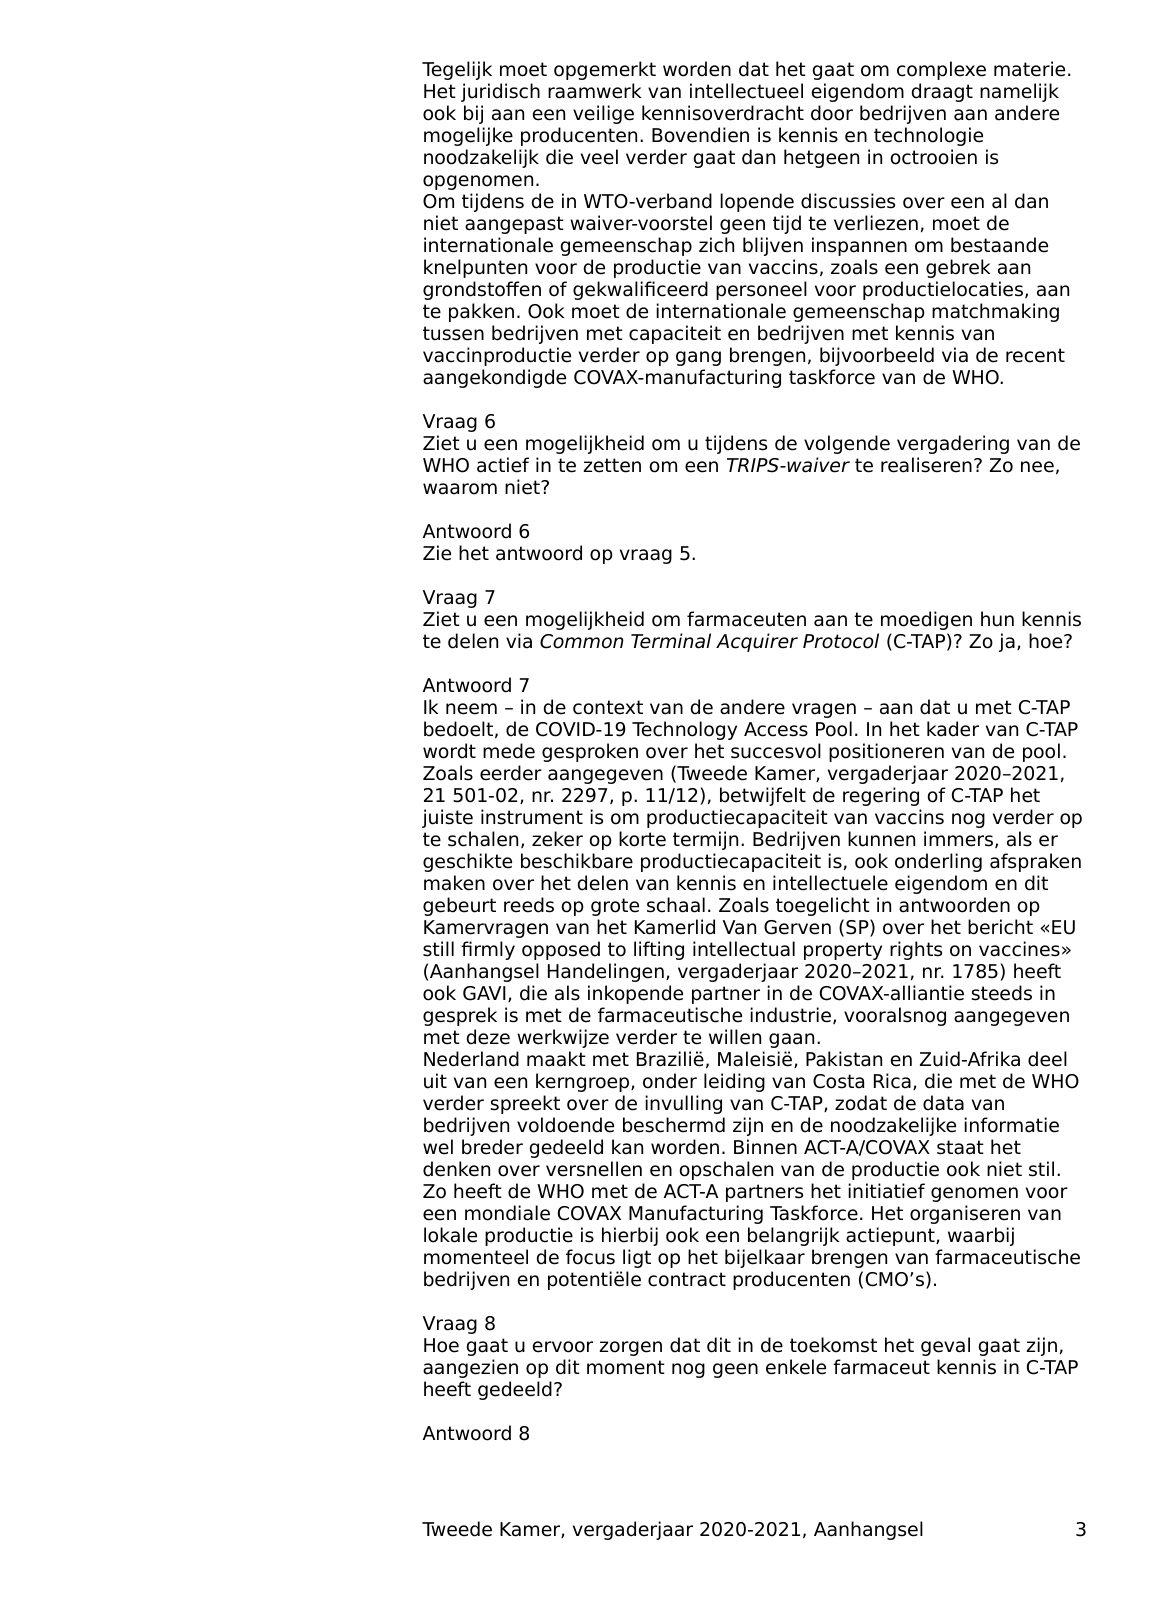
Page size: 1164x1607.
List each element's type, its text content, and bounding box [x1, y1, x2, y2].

text Nederland maakt met Brazilië, Maleisië, Pakistan en Zuid-Afrika deel uit van een kerngroep, onder leiding van Costa Rica, die met de WHO verder spreekt over de invulling van C-TAP, zodat de data van bedrijven voldoende beschermd zijn en de noodzakelijke informatie wel breder gedeeld kan worden. Binnen ACT-A/COVAX staat het denken over versnellen en opschalen van de productie ook niet stil. Zo heeft de WHO met de ACT-A partners het initiatief genomen voor een mondiale COVAX Manufacturing Taskforce. Het organiseren van lokale productie is hierbij ook een belangrijk actiepunt, waarbij momenteel de focus ligt op het bijelkaar brengen van farmaceutische bedrijven en potentiële contract producenten (CMO’s). [422, 1049, 1087, 1291]
text Om tijdens de in WTO-verband lopende discussies over een al dan niet aangepast waiver-voorstel geen tijd te verliezen, moet de internationale gemeenschap zich blijven inspannen om bestaande knelpunten voor de productie van vaccins, zoals een gebrek aan grondstoffen of gekwalificeerd personeel voor productielocaties, aan te pakken. Ook moet de internationale gemeenschap matchmaking tussen bedrijven met capaciteit en bedrijven met kennis van vaccinproductie verder op gang brengen, bijvoorbeeld via de recent aangekondigde COVAX-manufacturing taskforce van de WHO. [422, 191, 1087, 389]
text Antwoord 6 [422, 521, 1087, 543]
text Hoe gaat u ervoor zorgen dat dit in de toekomst het geval gaat zijn, aangezien op dit moment nog geen enkele farmaceut kennis in C-TAP heeft gedeeld? [422, 1335, 1087, 1401]
text Vraag 8 [422, 1313, 1087, 1335]
text Vraag 6 [422, 411, 1087, 433]
text Tegelijk moet opgemerkt worden dat het gaat om complexe materie. Het juridisch raamwerk van intellectueel eigendom draagt namelijk ook bij aan een veilige kennisoverdracht door bedrijven aan andere mogelijke producenten. Bovendien is kennis en technologie noodzakelijk die veel verder gaat dan hetgeen in octrooien is opgenomen. [422, 59, 1087, 191]
text Antwoord 8 [422, 1423, 1087, 1445]
text Ziet u een mogelijkheid om farmaceuten aan te moedigen hun kennis te delen via Common Terminal Acquirer Protocol (C-TAP)? Zo ja, hoe? [422, 609, 1087, 653]
text Zie het antwoord op vraag 5. [422, 543, 1087, 565]
text Antwoord 7 [422, 675, 1087, 697]
text Ziet u een mogelijkheid om u tijdens de volgende vergadering van de WHO actief in te zetten om een TRIPS-waiver te realiseren? Zo nee, waarom niet? [422, 433, 1087, 499]
text Vraag 7 [422, 587, 1087, 609]
text Ik neem – in de context van de andere vragen – aan dat u met C-TAP bedoelt, de COVID-19 Technology Access Pool. In het kader van C-TAP wordt mede gesproken over het succesvol positioneren van de pool. Zoals eerder aangegeven (Tweede Kamer, vergaderjaar 2020–2021, 21 501-02, nr. 2297, p. 11/12), betwijfelt de regering of C-TAP het juiste instrument is om productiecapaciteit van vaccins nog verder op te schalen, zeker op korte termijn. Bedrijven kunnen immers, als er geschikte beschikbare productiecapaciteit is, ook onderling afspraken maken over het delen van kennis en intellectuele eigendom en dit gebeurt reeds op grote schaal. Zoals toegelicht in antwoorden op Kamervragen van het Kamerlid Van Gerven (SP) over het bericht «EU still firmly opposed to lifting intellectual property rights on vaccines» (Aanhangsel Handelingen, vergaderjaar 2020–2021, nr. 1785) heeft ook GAVI, die als inkopende partner in de COVAX-alliantie steeds in gesprek is met de farmaceutische industrie, vooralsnog aangegeven met deze werkwijze verder te willen gaan. [422, 697, 1087, 1049]
